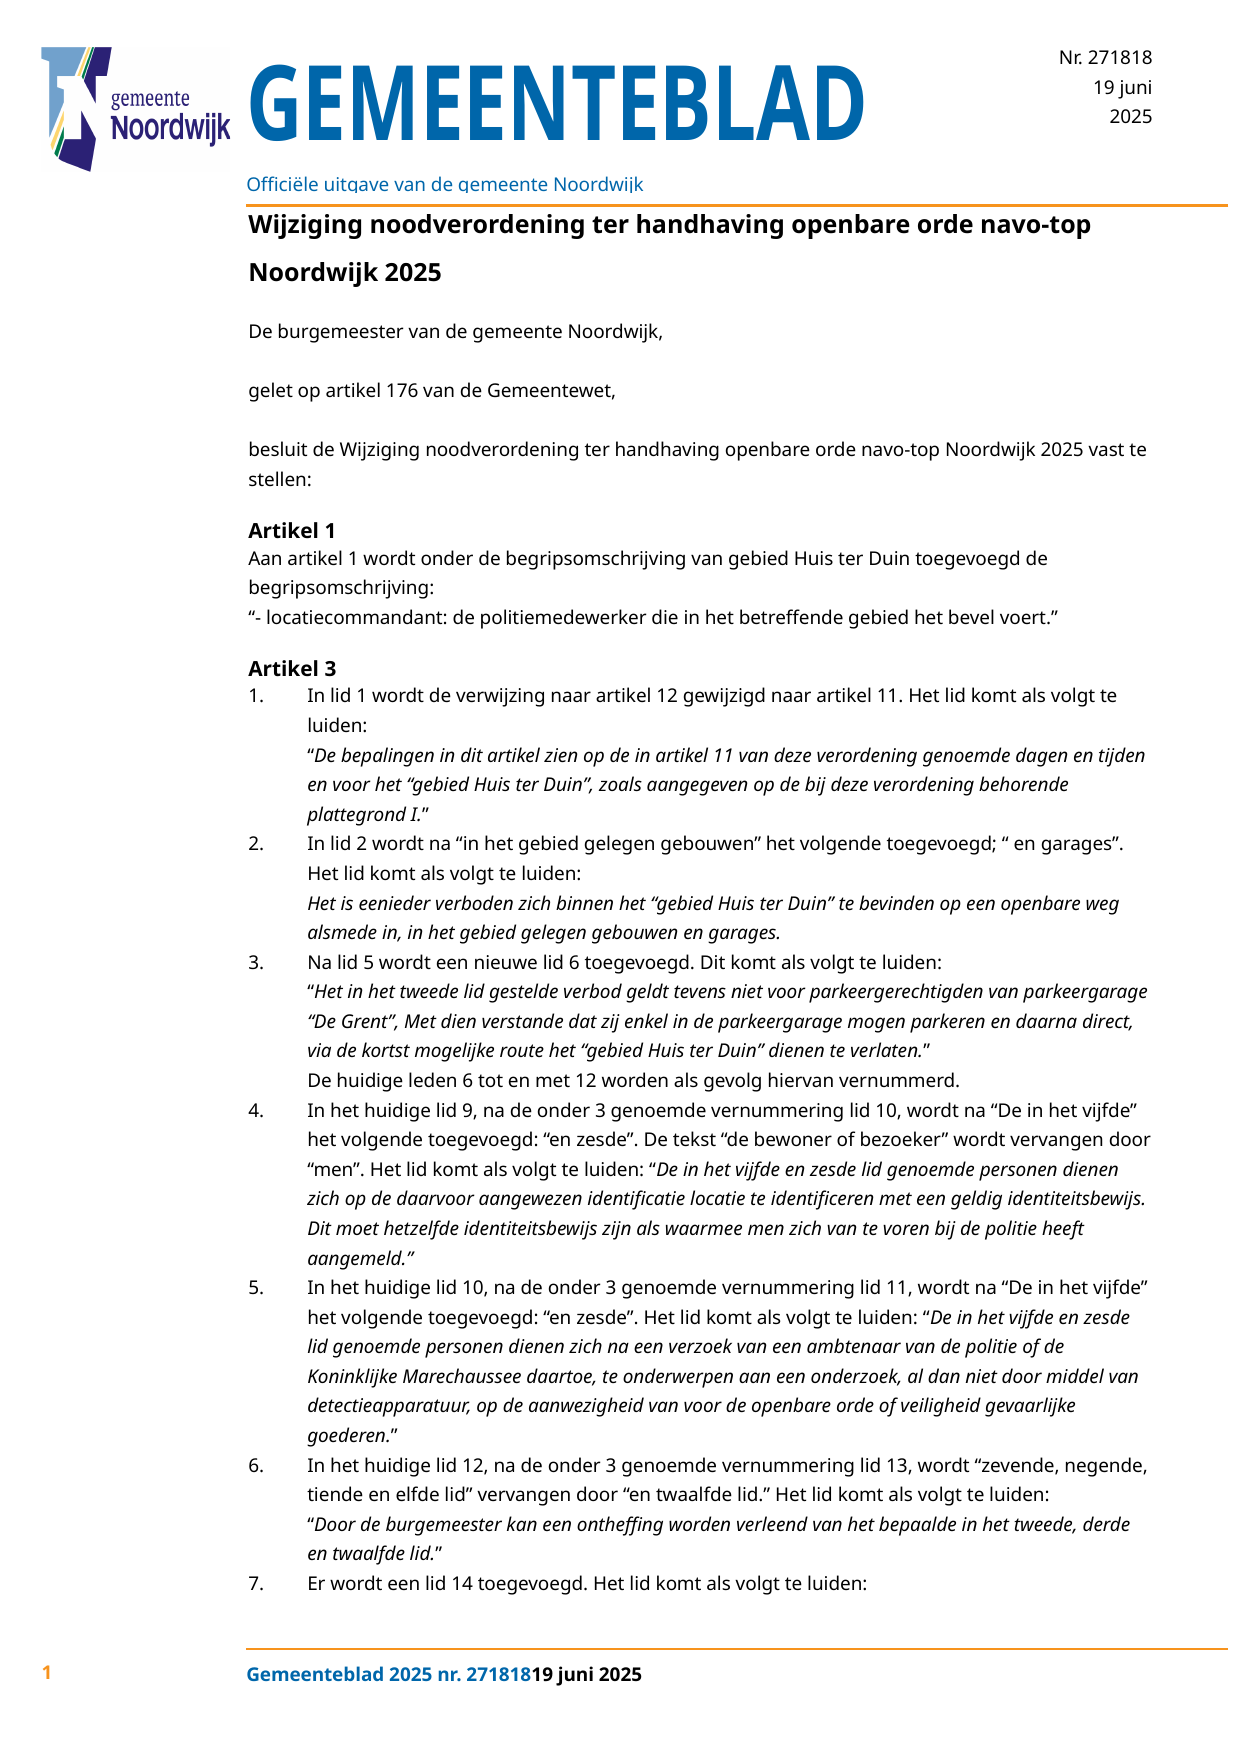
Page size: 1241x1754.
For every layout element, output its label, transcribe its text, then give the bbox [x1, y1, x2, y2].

list In het huidige lid 10, na de onder 3 genoemde vernummering lid 11, wordt na “De in het vijfde” het volgende toegevoegd: “en zesde”. Het lid komt als volgt te luiden: “De in het vijfde en zesde lid genoemde personen dienen zich na een verzoek van een ambtenaar van de politie of de Koninklijke Marechaussee daartoe, te onderwerpen aan een onderzoek, al dan niet door middel van detectieapparatuur, op de aanwezigheid van voor de openbare orde of veiligheid gevaarlijke goederen.” [248, 1274, 1152, 1448]
text “- locatiecommandant: de politiemedewerker die in het betreffende gebied het bevel voert.” [248, 604, 1152, 629]
list Er wordt een lid 14 toegevoegd. Het lid komt als volgt te luiden: [248, 1570, 1152, 1596]
text Artikel 1 [248, 516, 1152, 545]
list In lid 2 wordt na “in het gebied gelegen gebouwen” het volgende toegevoegd; “ en garages”. Het lid komt als volgt te luiden: [248, 831, 1152, 886]
text Artikel 3 [248, 654, 1152, 683]
list In het huidige lid 12, na de onder 3 genoemde vernummering lid 13, wordt “zevende, negende, tiende en elfde lid” vervangen door “en twaalfde lid.” Het lid komt als volgt te luiden: [248, 1452, 1152, 1507]
text besluit de Wijziging noodverordening ter handhaving openbare orde navo-top Noordwijk 2025 vast te stellen: [248, 436, 1152, 492]
list “Door de burgemeester kan een ontheffing worden verleend van het bepaalde in het tweede, derde en twaalfde lid.” [248, 1511, 1152, 1566]
text Aan artikel 1 wordt onder de begripsomschrijving van gebied Huis ter Duin toegevoegd de begripsomschrijving: [248, 545, 1152, 600]
list De huidige leden 6 tot en met 12 worden als gevolg hiervan vernummerd. [248, 1067, 1152, 1093]
list “Het in het tweede lid gestelde verbod geldt tevens niet voor parkeergerechtigden van parkeergarage “De Grent”, Met dien verstande dat zij enkel in de parkeergarage mogen parkeren en daarna direct, via de kortst mogelijke route het “gebied Huis ter Duin” dienen te verlaten.” [248, 978, 1152, 1063]
text gelet op artikel 176 van de Gemeentewet, [248, 377, 1152, 403]
list Het is eenieder verboden zich binnen het “gebied Huis ter Duin” te bevinden op een openbare weg alsmede in, in het gebied gelegen gebouwen en garages. [248, 890, 1152, 945]
text De burgemeester van de gemeente Noordwijk, [248, 318, 1152, 344]
list In het huidige lid 9, na de onder 3 genoemde vernummering lid 10, wordt na “De in het vijfde” het volgende toegevoegd: “en zesde”. De tekst “de bewoner of bezoeker” wordt vervangen door “men”. Het lid komt als volgt te luiden: “De in het vijfde en zesde lid genoemde personen dienen zich op de daarvoor aangewezen identificatie locatie te identificeren met een geldig identiteitsbewijs. Dit moet hetzelfde identiteitsbewijs zijn als waarmee men zich van te voren bij de politie heeft aangemeld.” [248, 1097, 1152, 1271]
list “De bepalingen in dit artikel zien op de in artikel 11 van deze verordening genoemde dagen en tijden en voor het “gebied Huis ter Duin”, zoals aangegeven op de bij deze verordening behorende plattegrond I.” [248, 742, 1152, 827]
list In lid 1 wordt de verwijzing naar artikel 12 gewijzigd naar artikel 11. Het lid komt als volgt te luiden: [248, 683, 1152, 738]
picture [41, 47, 231, 172]
text Wijziging noodverordening ter handhaving openbare orde navo-top Noordwijk 2025 [248, 207, 1152, 288]
list Na lid 5 wordt een nieuwe lid 6 toegevoegd. Dit komt als volgt te luiden: [248, 949, 1152, 975]
